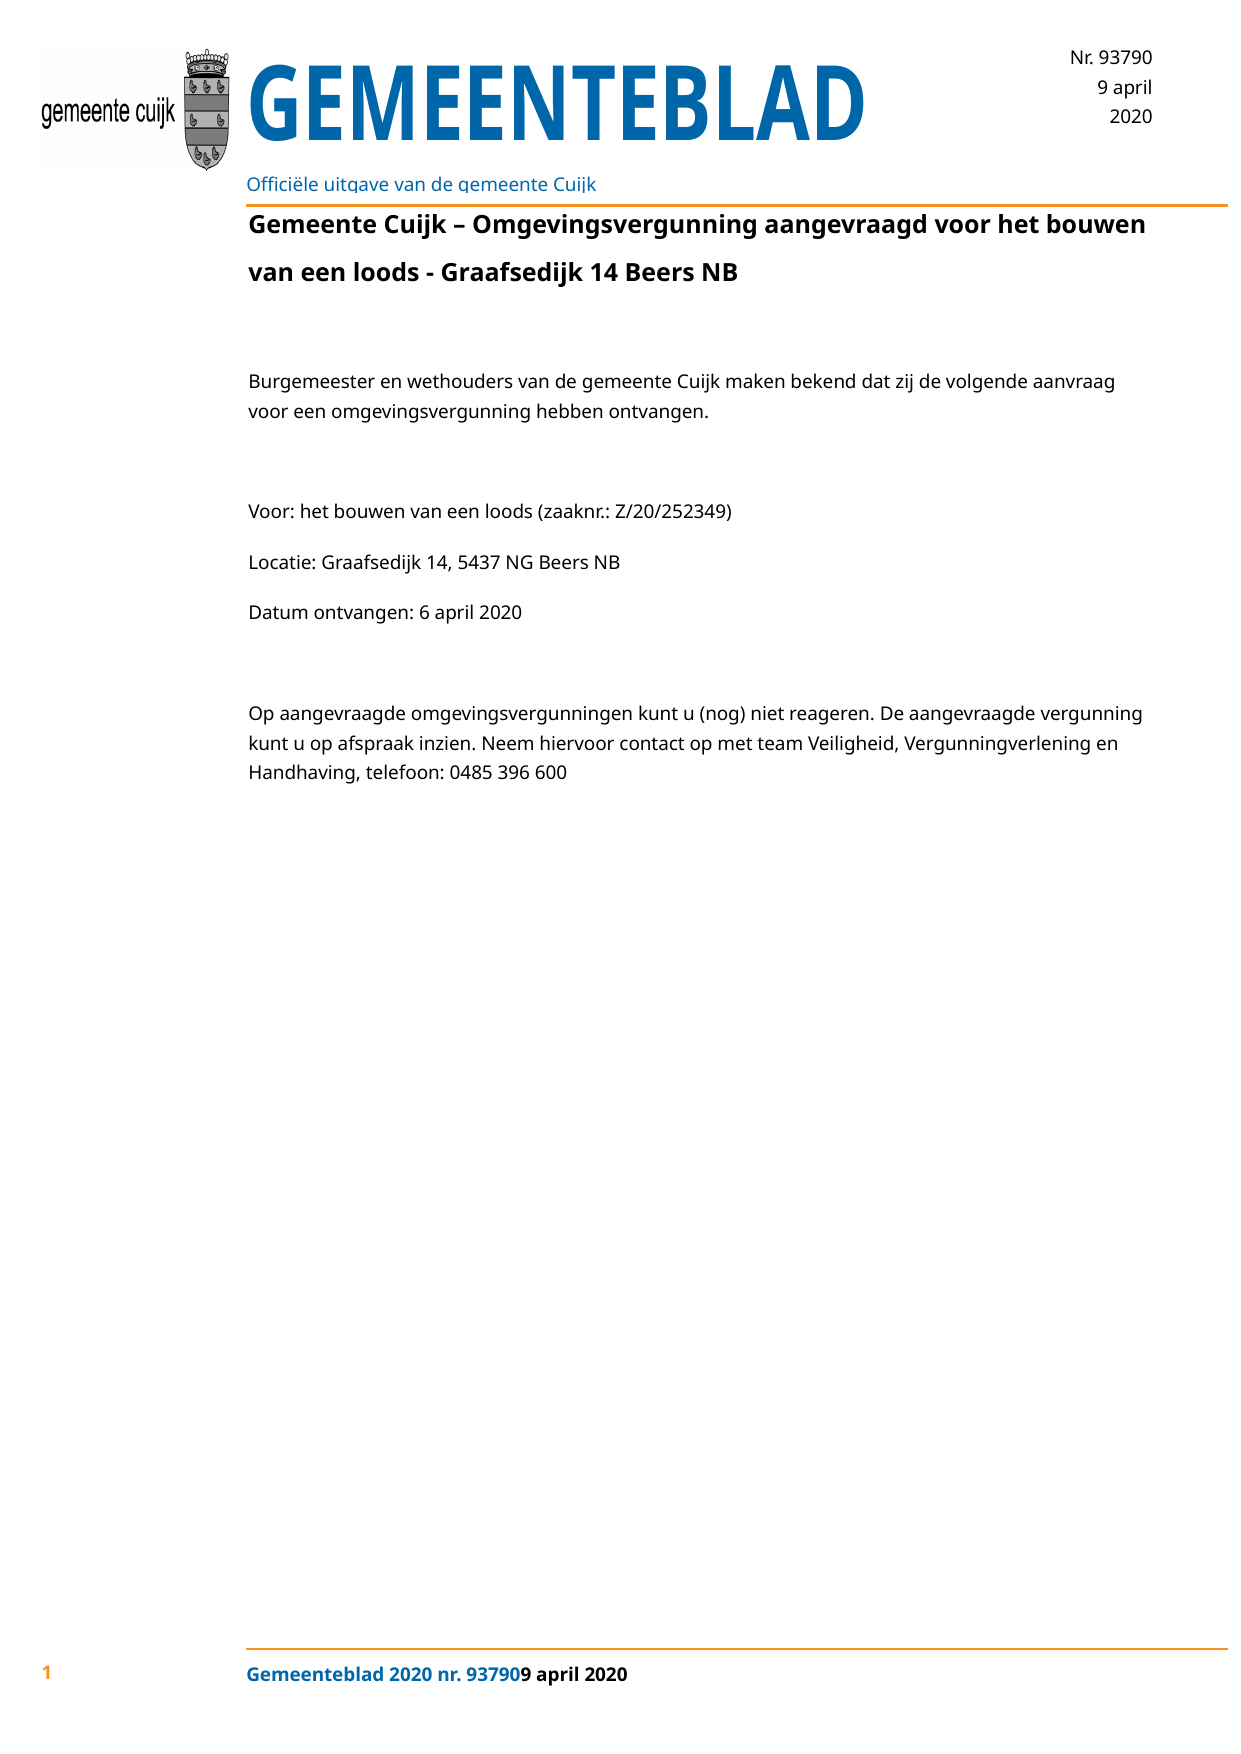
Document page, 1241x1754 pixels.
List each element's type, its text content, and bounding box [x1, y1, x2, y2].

text Locatie: Graafsedijk 14, 5437 NG Beers NB [248, 549, 1152, 575]
text Voor: het bouwen van een loods (zaaknr.: Z/20/252349) [248, 499, 1152, 524]
text Op aangevraagde omgevingsvergunningen kunt u (nog) niet reageren. De aangevraagde vergunning kunt u op afspraak inzien. Neem hiervoor contact op met team Veiligheid, Vergunningverlening en Handhaving, telefoon: 0485 396 600 [248, 700, 1152, 785]
text Datum ontvangen: 6 april 2020 [248, 599, 1152, 625]
text Gemeente Cuijk – Omgevingsvergunning aangevraagd voor het bouwen van een loods - Graafsedijk 14 Beers NB [248, 207, 1152, 288]
picture [41, 47, 231, 172]
text Burgemeester en wethouders van de gemeente Cuijk maken bekend dat zij de volgende aanvraag voor een omgevingsvergunning hebben ontvangen. [248, 368, 1152, 424]
